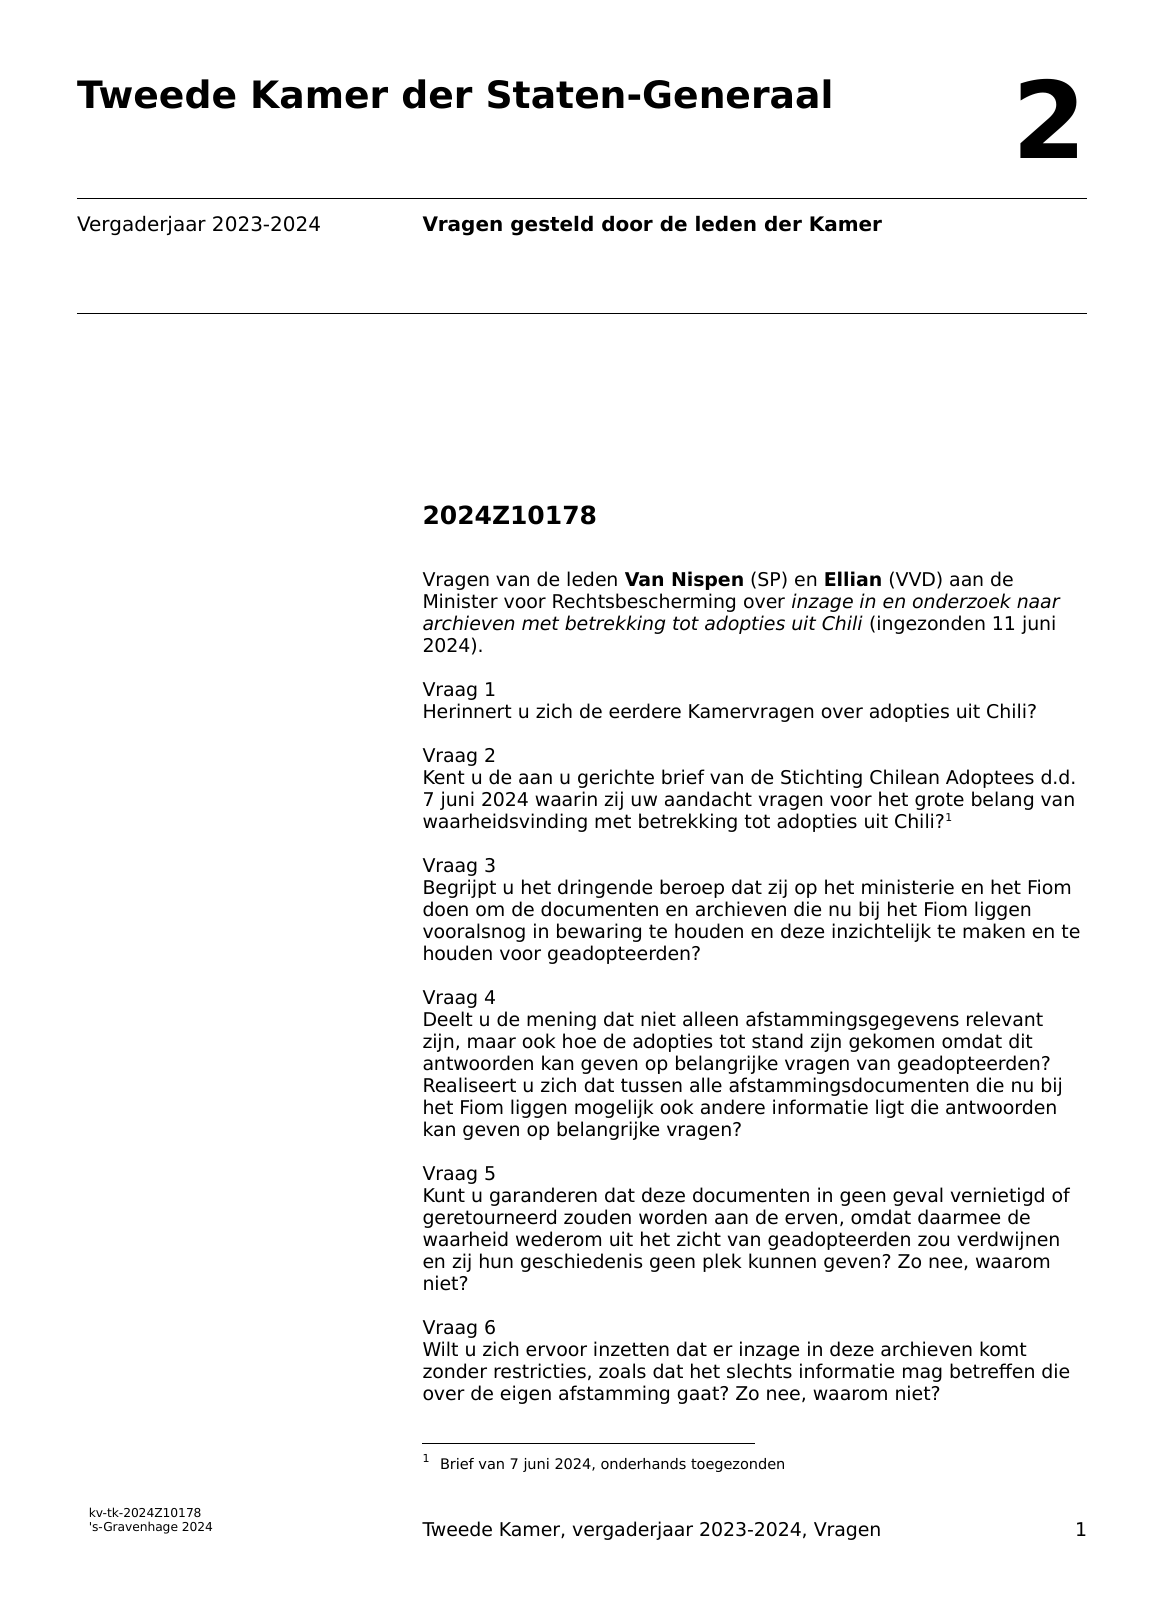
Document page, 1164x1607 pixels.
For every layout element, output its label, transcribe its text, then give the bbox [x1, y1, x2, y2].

text kv-tk-2024Z10178 [88, 1506, 323, 1520]
text 2024Z10178 [422, 501, 1087, 531]
text Vraag 1 [422, 679, 1087, 701]
text Herinnert u zich de eerdere Kamervragen over adopties uit Chili? [422, 701, 1087, 723]
text Vraag 5 [422, 1163, 1087, 1185]
text Vraag 6 [422, 1317, 1087, 1339]
text Vraag 3 [422, 855, 1087, 877]
text Kunt u garanderen dat deze documenten in geen geval vernietigd of geretourneerd zouden worden aan de erven, omdat daarmee de waarheid wederom uit het zicht van geadopteerden zou verdwijnen en zij hun geschiedenis geen plek kunnen geven? Zo nee, waarom niet? [422, 1185, 1087, 1295]
text Begrijpt u het dringende beroep dat zij op het ministerie en het Fiom doen om de documenten en archieven die nu bij het Fiom liggen vooralsnog in bewaring te houden en deze inzichtelijk te maken en te houden voor geadopteerden? [422, 877, 1087, 965]
table_header Tweede Kamer der Staten-Generaal [77, 59, 886, 198]
text Vraag 2 [422, 745, 1087, 767]
table_header 2 [886, 59, 1087, 198]
table_cell Vergaderjaar 2023-2024 [77, 199, 422, 313]
text Wilt u zich ervoor inzetten dat er inzage in deze archieven komt zonder restricties, zoals dat het slechts informatie mag betreffen die over de eigen afstamming gaat? Zo nee, waarom niet? [422, 1339, 1087, 1405]
text 's-Gravenhage 2024 [88, 1520, 323, 1534]
table_cell Vragen gesteld door de leden der Kamer [422, 199, 1087, 313]
text Brief van 7 juni 2024, onderhands toegezonden [422, 1452, 1087, 1474]
text Vragen van de leden Van Nispen (SP) en Ellian (VVD) aan de Minister voor Rechtsbescherming over inzage in en onderzoek naar archieven met betrekking tot adopties uit Chili (ingezonden 11 juni 2024). [422, 569, 1087, 657]
text Vraag 4 [422, 987, 1087, 1009]
text Kent u de aan u gerichte brief van de Stichting Chilean Adoptees d.d. 7 juni 2024 waarin zij uw aandacht vragen voor het grote belang van waarheidsvinding met betrekking tot adopties uit Chili? [422, 767, 1087, 833]
text Deelt u de mening dat niet alleen afstammingsgegevens relevant zijn, maar ook hoe de adopties tot stand zijn gekomen omdat dit antwoorden kan geven op belangrijke vragen van geadopteerden? Realiseert u zich dat tussen alle afstammingsdocumenten die nu bij het Fiom liggen mogelijk ook andere informatie ligt die antwoorden kan geven op belangrijke vragen? [422, 1009, 1087, 1141]
